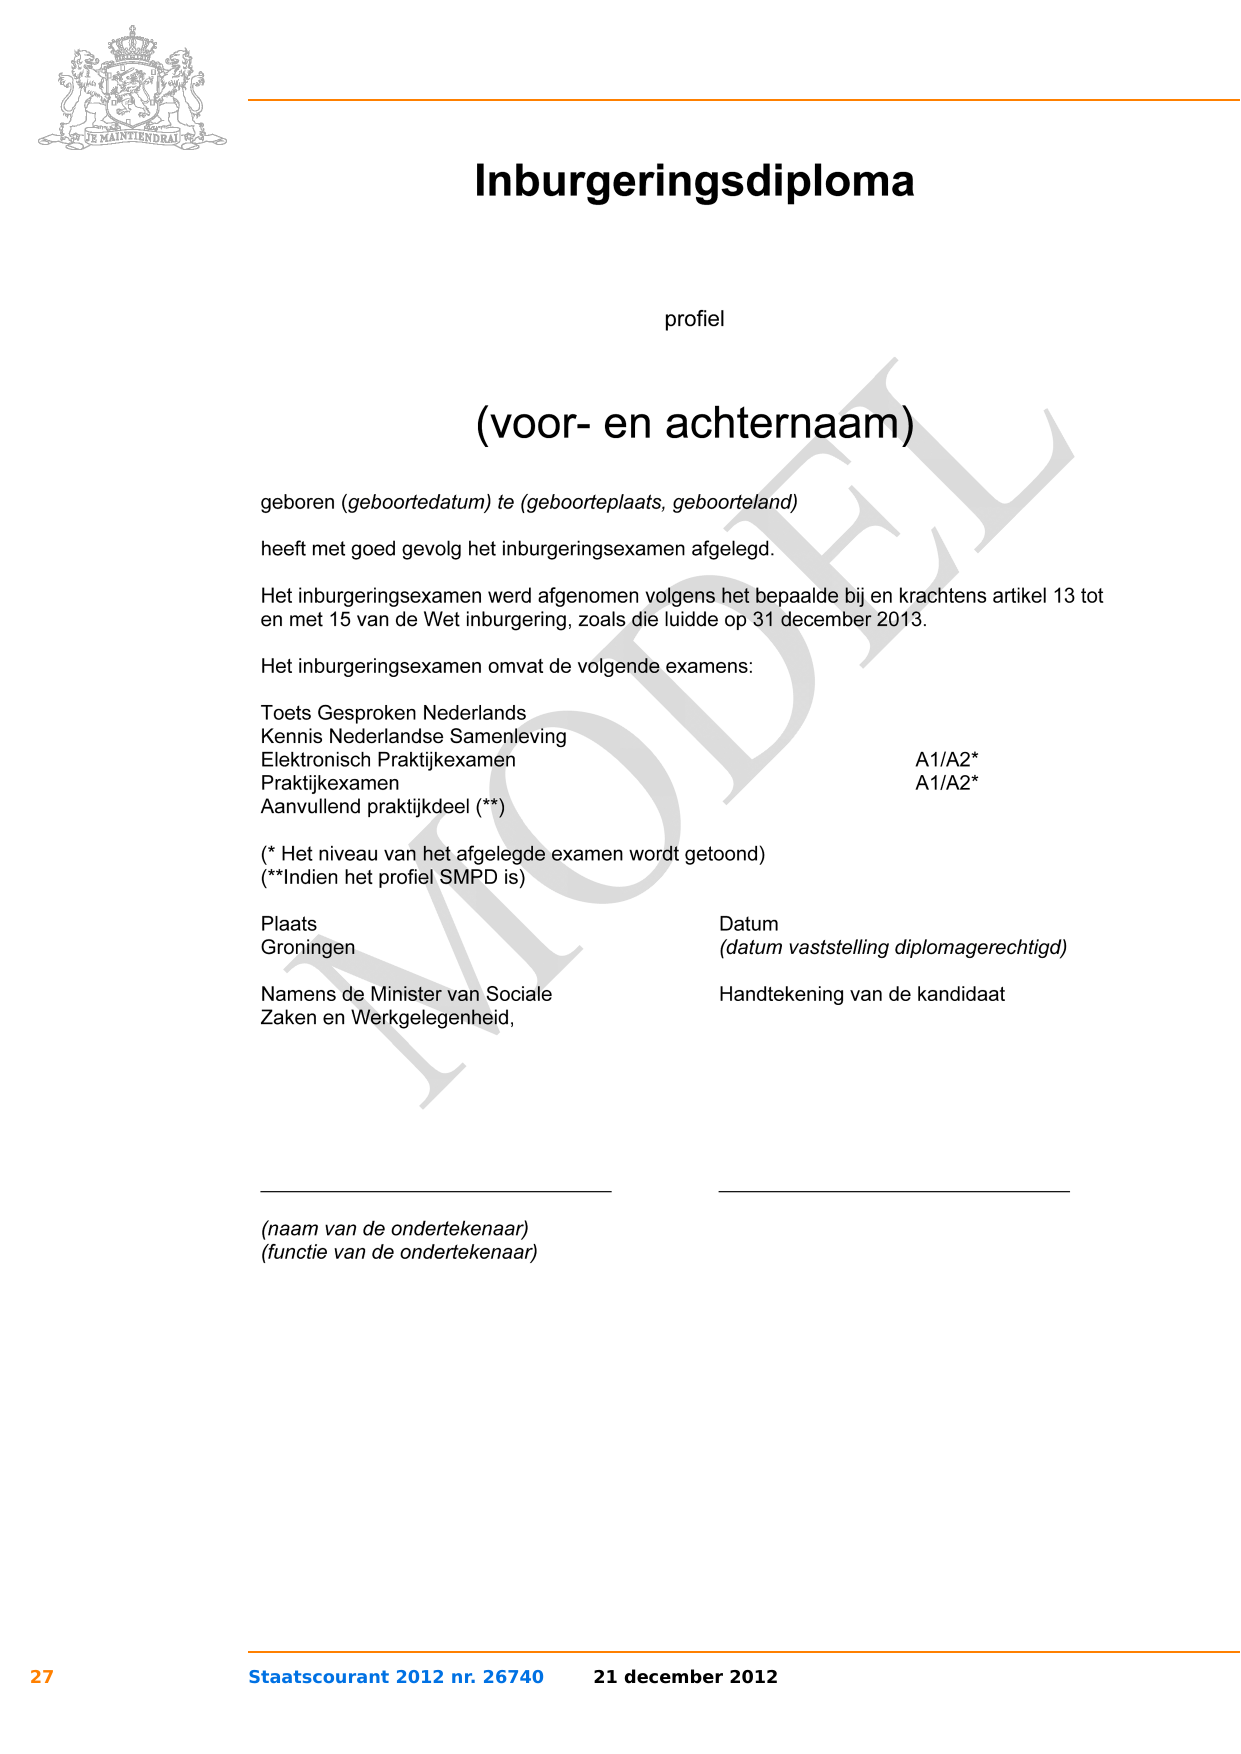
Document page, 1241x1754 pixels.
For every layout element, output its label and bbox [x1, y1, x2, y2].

picture [248, 155, 1134, 1266]
picture [38, 25, 227, 150]
